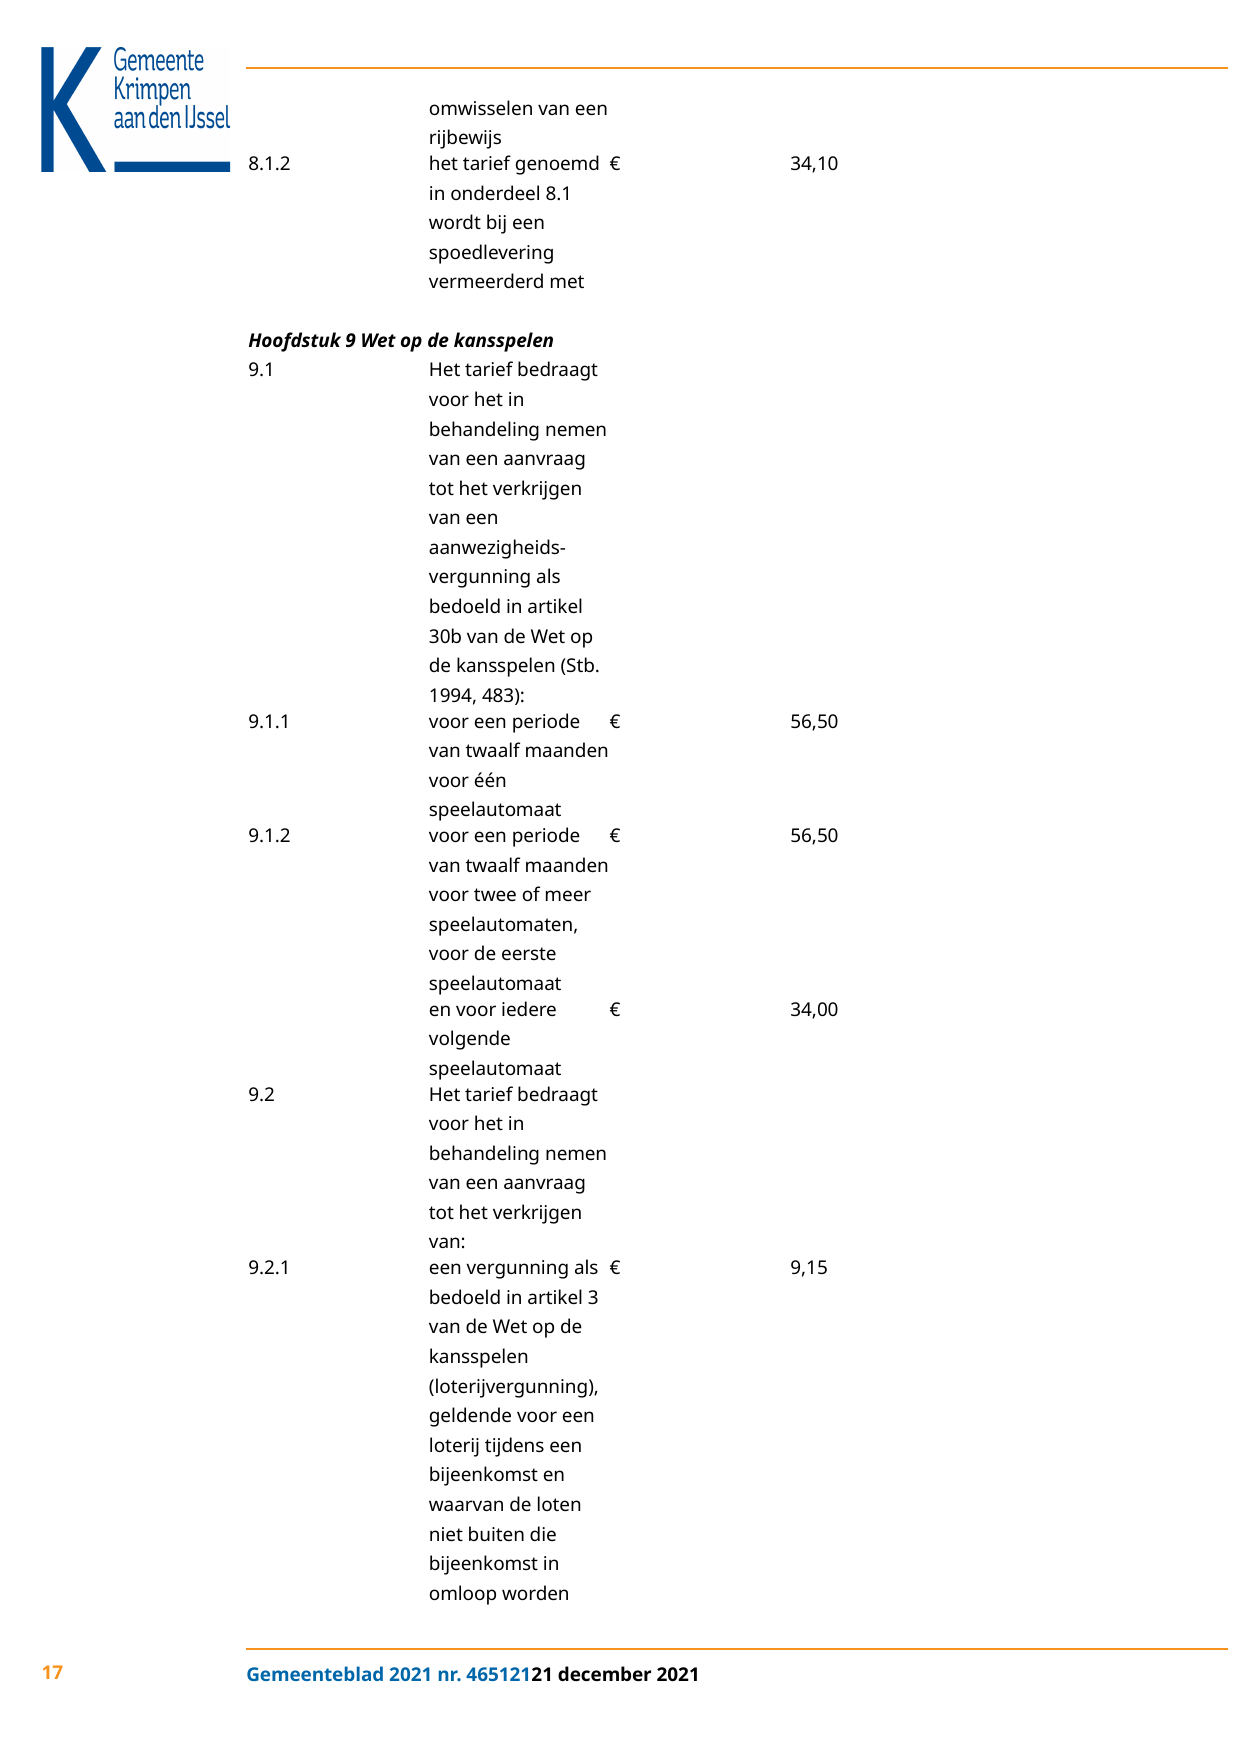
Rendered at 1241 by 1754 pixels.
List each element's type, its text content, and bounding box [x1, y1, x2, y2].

table_cell [248, 996, 429, 1081]
table_cell 9.1.2 [248, 822, 429, 996]
table_cell een vergunning als bedoeld in artikel 3 van de Wet op de kansspelen (loterijvergunning), geldende voor een loterij tijdens een bijeenkomst en waarvan de loten niet buiten die bijeenkomst in omloop worden [429, 1255, 609, 1606]
table_cell 9.2.1 [248, 1255, 429, 1606]
table_cell 34,00 [790, 996, 1152, 1081]
table_cell 56,50 [790, 822, 1152, 996]
table_cell € [609, 708, 790, 822]
table_cell en voor iedere volgende speelautomaat [429, 996, 609, 1081]
table_cell [609, 1081, 1152, 1254]
table_header [790, 95, 1152, 150]
table_cell € [609, 996, 790, 1081]
table_cell 9.2 [248, 1081, 429, 1254]
table_header 9.1 [248, 357, 429, 708]
table_header Het tarief bedraagt voor het in behandeling nemen van een aanvraag tot het verkrijgen van een aanwezigheids-vergunning als bedoeld in artikel 30b van de Wet op de kansspelen (Stb. 1994, 483): [429, 357, 609, 708]
table_cell 56,50 [790, 708, 1152, 822]
table_cell 9.1.1 [248, 708, 429, 822]
table_cell 9,15 [790, 1255, 1152, 1606]
table_cell voor een periode van twaalf maanden voor twee of meer speelautomaten, voor de eerste speelautomaat [429, 822, 609, 996]
table_cell voor een periode van twaalf maanden voor één speelautomaat [429, 708, 609, 822]
table_cell 34,10 [790, 150, 1152, 294]
table_header [248, 95, 429, 150]
table_header [609, 95, 790, 150]
table_cell € [609, 150, 790, 294]
table_cell het tarief genoemd in onderdeel 8.1 wordt bij een spoedlevering vermeerderd met [429, 150, 609, 294]
table_cell 8.1.2 [248, 150, 429, 294]
table_cell Het tarief bedraagt voor het in behandeling nemen van een aanvraag tot het verkrijgen van: [429, 1081, 609, 1254]
picture [41, 47, 231, 172]
table_header [609, 357, 1152, 708]
table_cell € [609, 822, 790, 996]
text Hoofdstuk 9 Wet op de kansspelen [248, 327, 1152, 353]
table_cell € [609, 1255, 790, 1606]
table_header omwisselen van een rijbewijs [429, 95, 609, 150]
